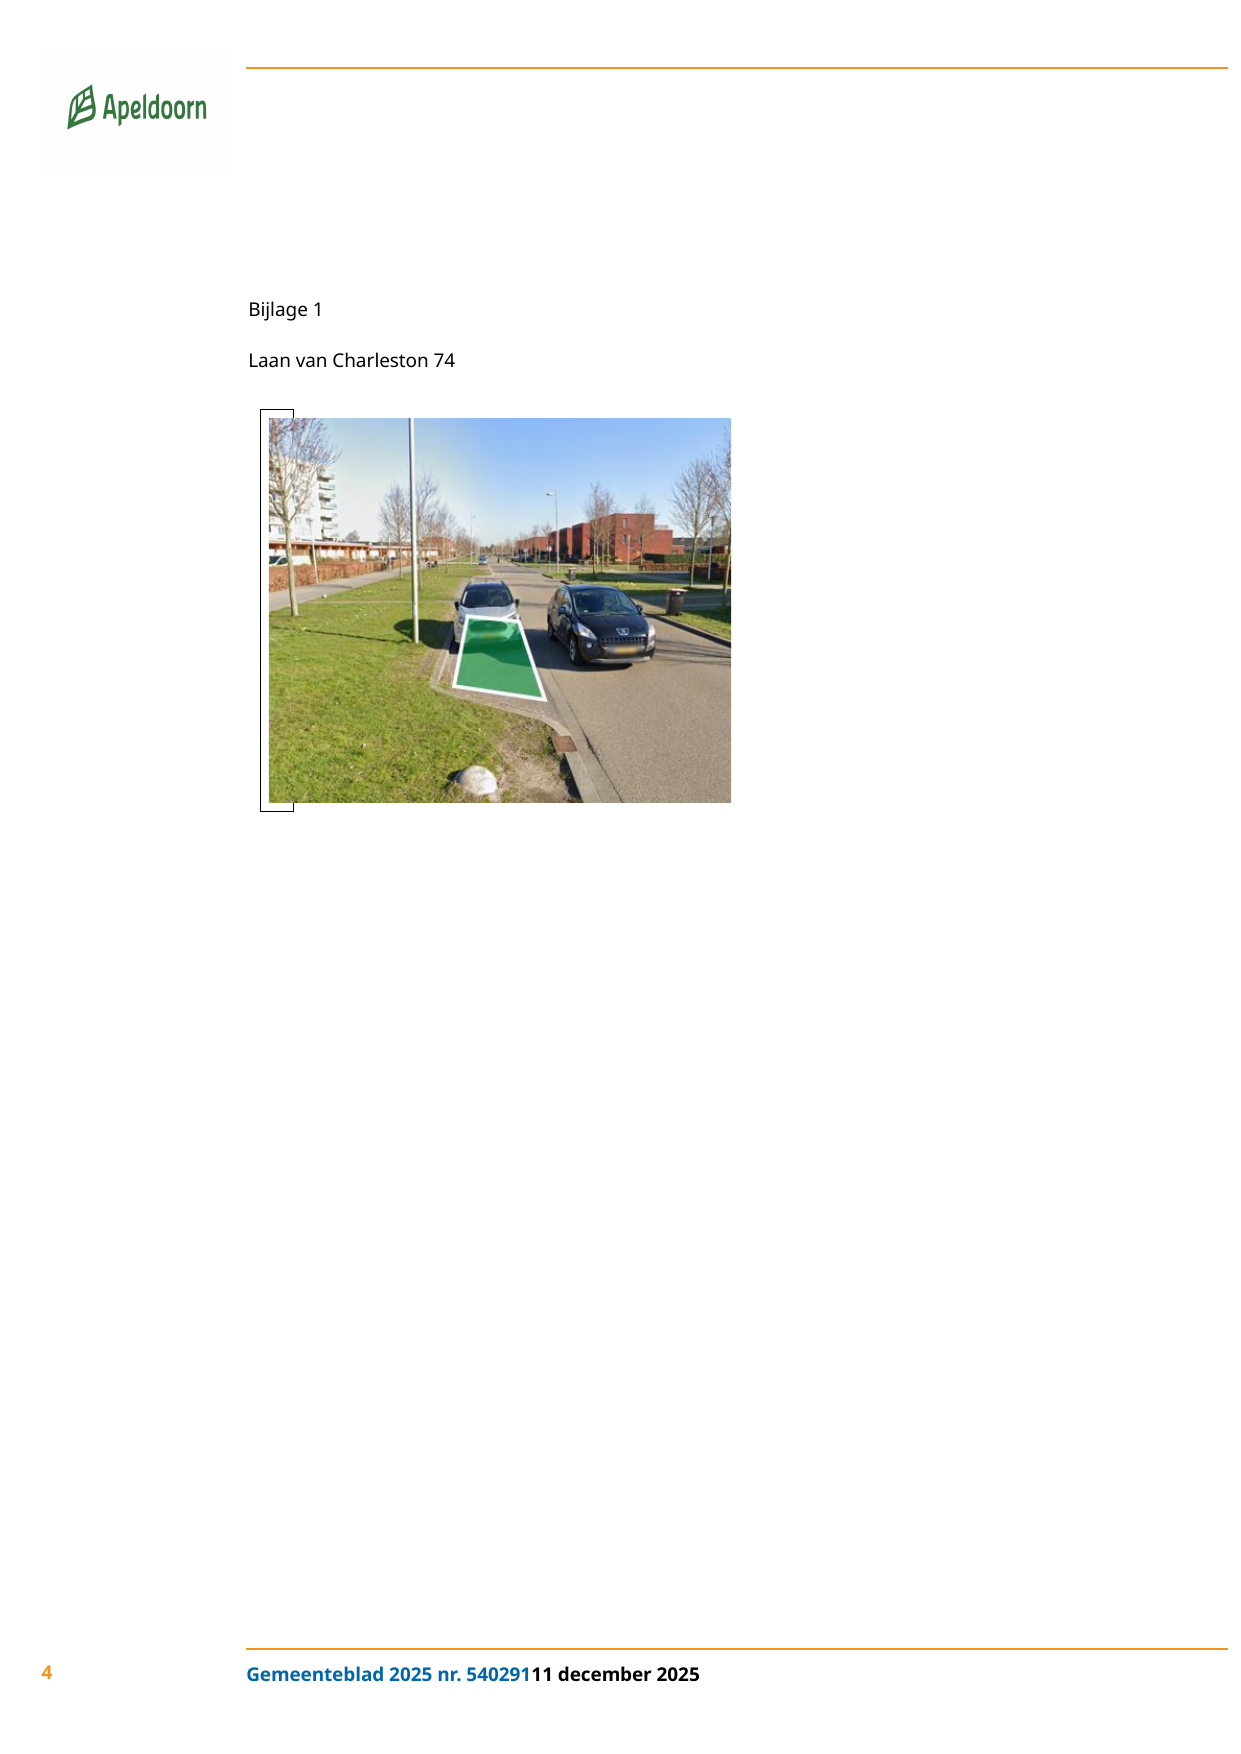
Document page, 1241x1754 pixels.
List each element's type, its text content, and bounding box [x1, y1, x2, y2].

picture [41, 47, 231, 172]
text Bijlage 1 [248, 296, 1152, 322]
picture [268, 418, 732, 803]
text Laan van Charleston 74 [248, 347, 1152, 373]
